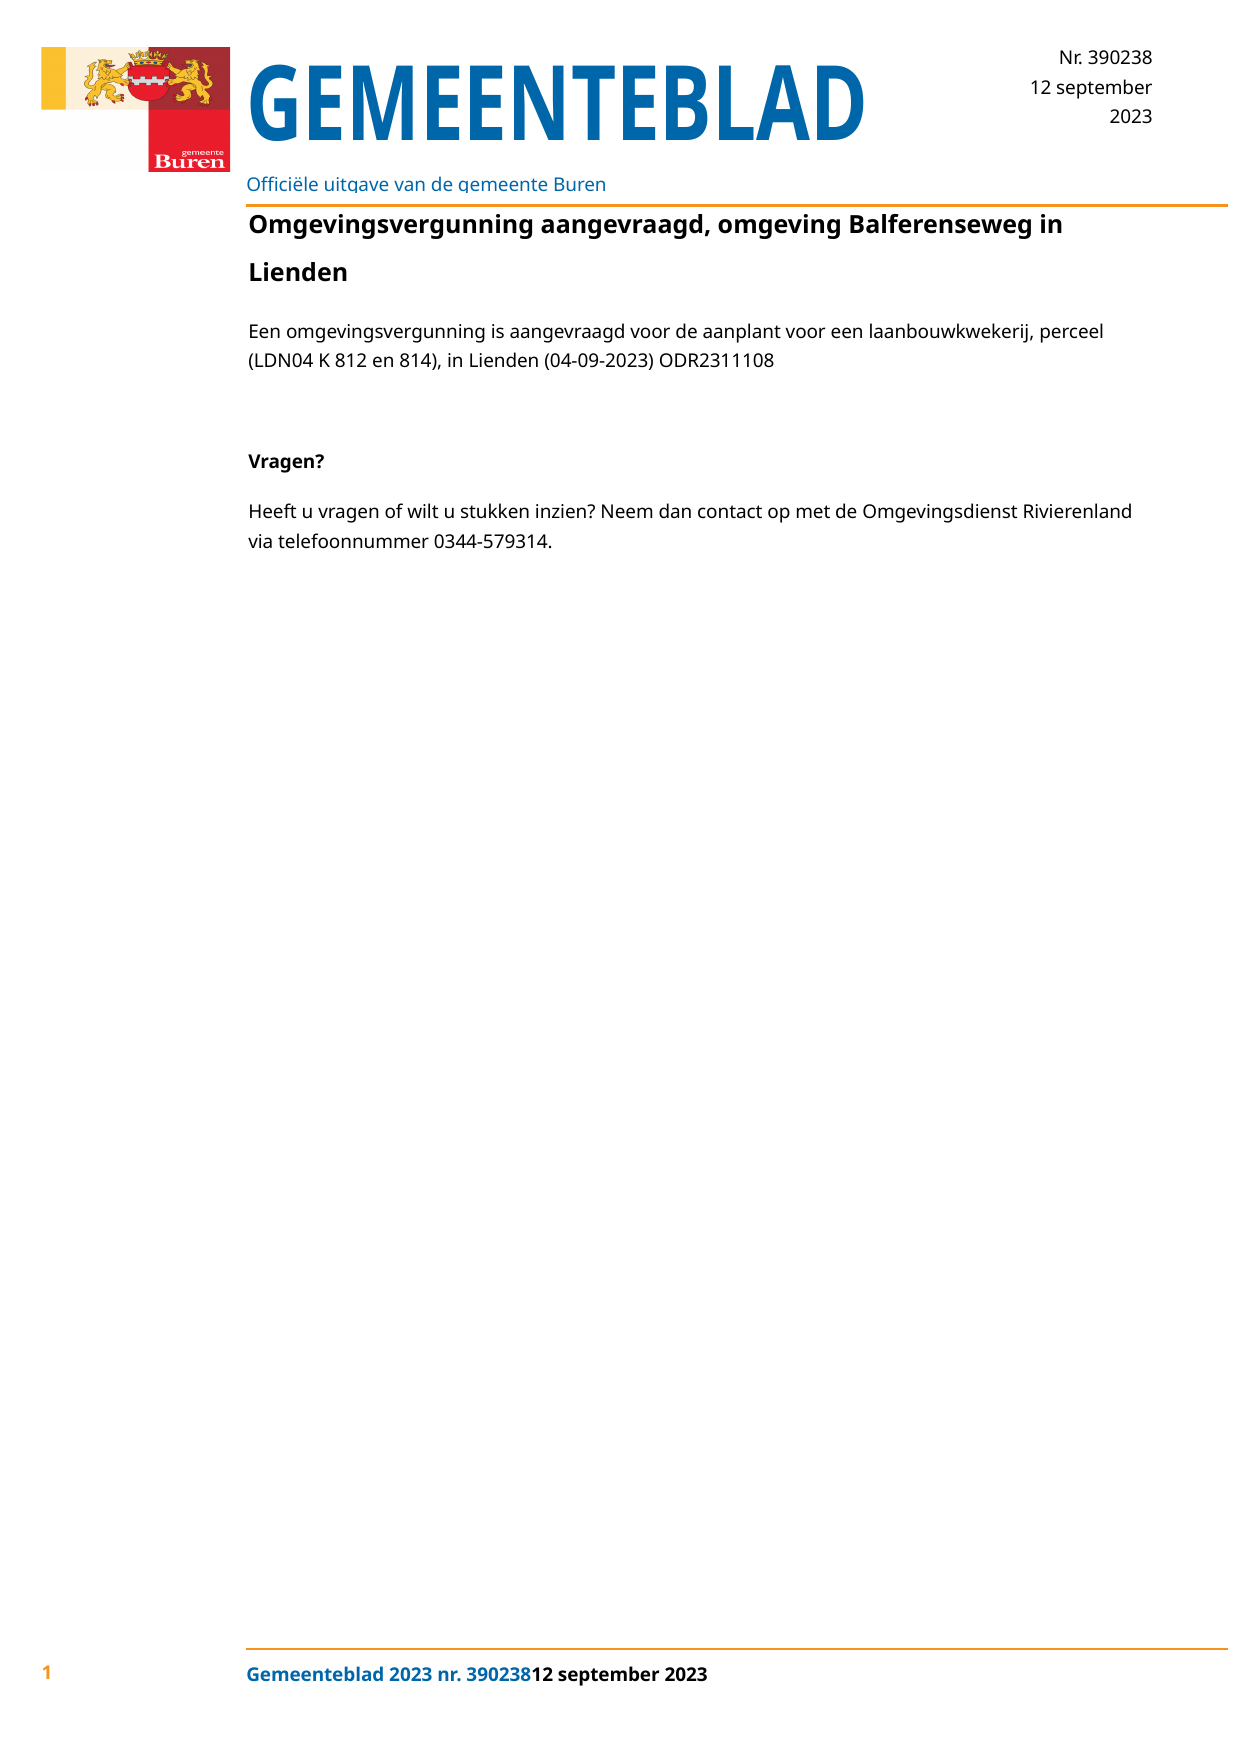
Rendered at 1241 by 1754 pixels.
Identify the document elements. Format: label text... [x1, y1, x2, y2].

text Vragen? [248, 448, 1152, 474]
text Omgevingsvergunning aangevraagd, omgeving Balferenseweg in Lienden [248, 207, 1152, 288]
text Een omgevingsvergunning is aangevraagd voor de aanplant voor een laanbouwkwekerij, perceel (LDN04 K 812 en 814), in Lienden (04-09-2023) ODR2311108 [248, 318, 1152, 373]
picture [41, 47, 231, 172]
text Heeft u vragen of wilt u stukken inzien? Neem dan contact op met de Omgevingsdienst Rivierenland via telefoonnummer 0344-579314. [248, 499, 1152, 554]
